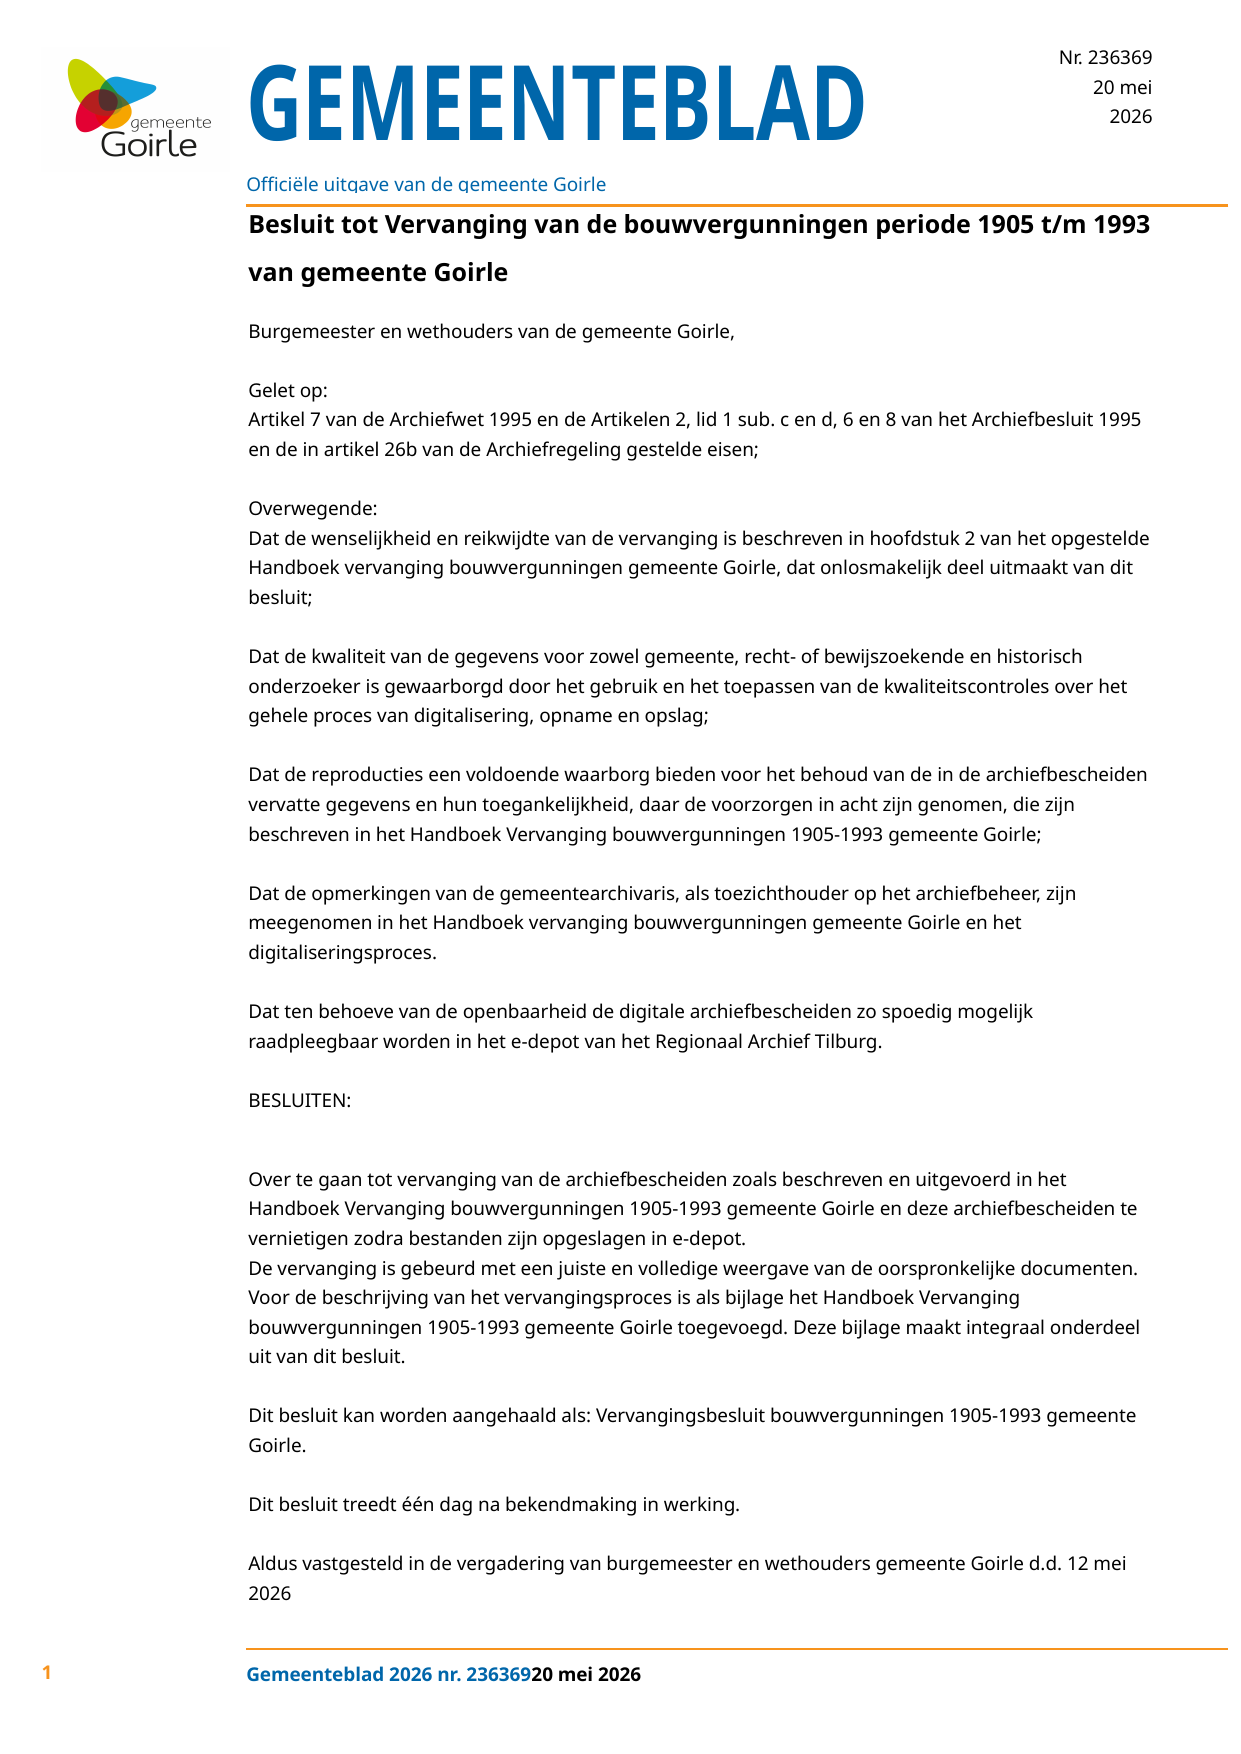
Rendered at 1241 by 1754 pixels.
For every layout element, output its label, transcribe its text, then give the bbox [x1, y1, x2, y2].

text Besluit tot Vervanging van de bouwvergunningen periode 1905 t/m 1993 van gemeente Goirle [248, 207, 1152, 288]
text BESLUITEN: [248, 1087, 1152, 1113]
text Artikel 7 van de Archiefwet 1995 en de Artikelen 2, lid 1 sub. c en d, 6 en 8 van het Archiefbesluit 1995 en de in artikel 26b van de Archiefregeling gestelde eisen; [248, 407, 1152, 462]
text Dit besluit kan worden aangehaald als: Vervangingsbesluit bouwvergunningen 1905-1993 gemeente Goirle. [248, 1403, 1152, 1458]
text Dat de reproducties een voldoende waarborg bieden voor het behoud van de in de archiefbescheiden vervatte gegevens en hun toegankelijkheid, daar de voorzorgen in acht zijn genomen, die zijn beschreven in het Handboek Vervanging bouwvergunningen 1905-1993 gemeente Goirle; [248, 762, 1152, 847]
text Overwegende: [248, 495, 1152, 521]
text Gelet op: [248, 377, 1152, 403]
text Dat de wenselijkheid en reikwijdte van de vervanging is beschreven in hoofdstuk 2 van het opgestelde Handboek vervanging bouwvergunningen gemeente Goirle, dat onlosmakelijk deel uitmaakt van dit besluit; [248, 525, 1152, 610]
text Over te gaan tot vervanging van de archiefbescheiden zoals beschreven en uitgevoerd in het Handboek Vervanging bouwvergunningen 1905-1993 gemeente Goirle en deze archiefbescheiden te vernietigen zodra bestanden zijn opgeslagen in e-depot. [248, 1166, 1152, 1251]
text Dat ten behoeve van de openbaarheid de digitale archiefbescheiden zo spoedig mogelijk raadpleegbaar worden in het e-depot van het Regionaal Archief Tilburg. [248, 998, 1152, 1054]
text Burgemeester en wethouders van de gemeente Goirle, [248, 318, 1152, 344]
text Dat de kwaliteit van de gegevens voor zowel gemeente, recht- of bewijszoekende en historisch onderzoeker is gewaarborgd door het gebruik en het toepassen van de kwaliteitscontroles over het gehele proces van digitalisering, opname en opslag; [248, 643, 1152, 728]
text Aldus vastgesteld in de vergadering van burgemeester en wethouders gemeente Goirle d.d. 12 mei 2026 [248, 1551, 1152, 1606]
text De vervanging is gebeurd met een juiste en volledige weergave van de oorspronkelijke documenten. Voor de beschrijving van het vervangingsproces is als bijlage het Handboek Vervanging bouwvergunningen 1905-1993 gemeente Goirle toegevoegd. Deze bijlage maakt integraal onderdeel uit van dit besluit. [248, 1255, 1152, 1369]
picture [41, 47, 231, 172]
text Dit besluit treedt één dag na bekendmaking in werking. [248, 1491, 1152, 1517]
text Dat de opmerkingen van de gemeentearchivaris, als toezichthouder op het archiefbeheer, zijn meegenomen in het Handboek vervanging bouwvergunningen gemeente Goirle en het digitaliseringsproces. [248, 880, 1152, 965]
